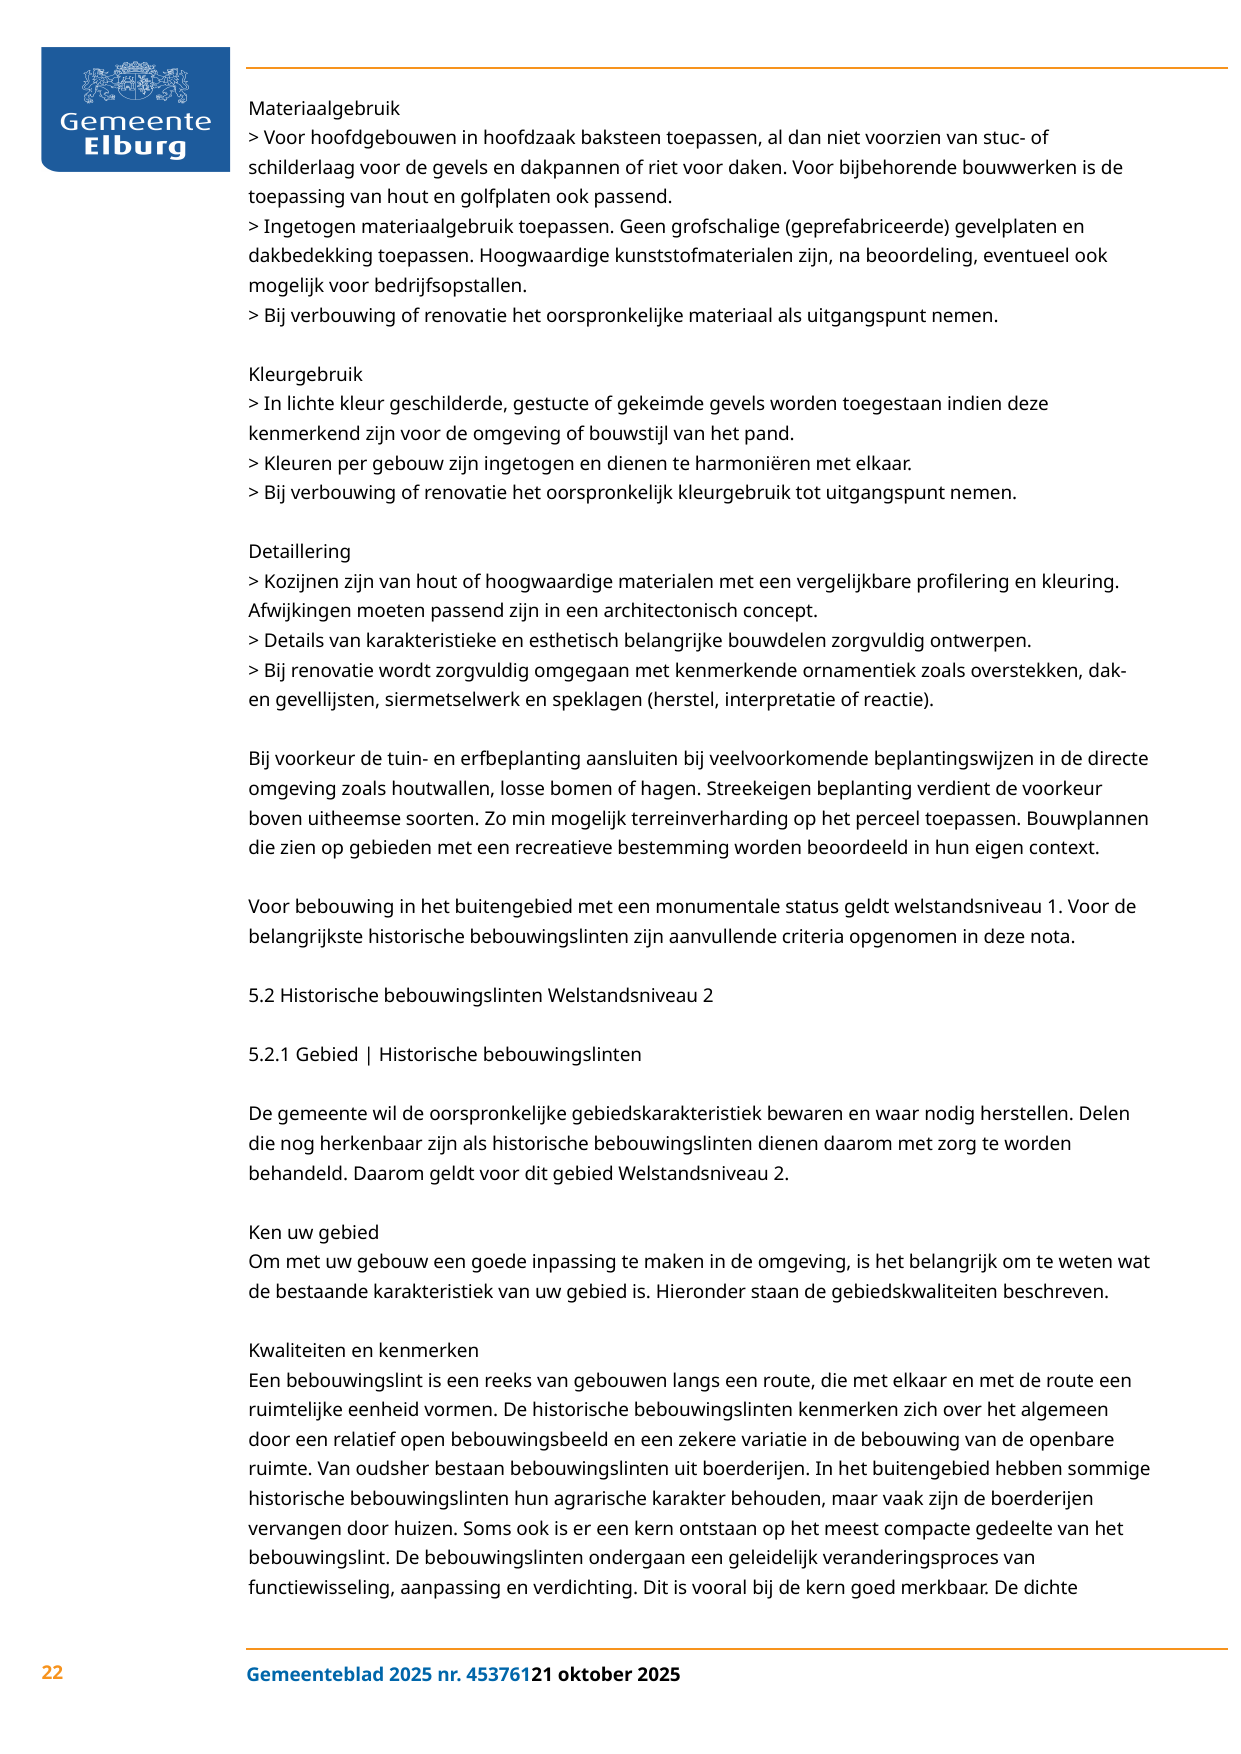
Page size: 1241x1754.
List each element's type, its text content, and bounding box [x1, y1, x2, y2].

text > Ingetogen materiaalgebruik toepassen. Geen grofschalige (geprefabriceerde) gevelplaten en dakbedekking toepassen. Hoogwaardige kunststofmaterialen zijn, na beoordeling, eventueel ook mogelijk voor bedrijfsopstallen. [248, 213, 1152, 298]
text > Kozijnen zijn van hout of hoogwaardige materialen met een vergelijkbare profilering en kleuring. Afwijkingen moeten passend zijn in een architectonisch concept. [248, 568, 1152, 623]
text Detaillering [248, 538, 1152, 564]
text > Details van karakteristieke en esthetisch belangrijke bouwdelen zorgvuldig ontwerpen. [248, 627, 1152, 653]
text Een bebouwingslint is een reeks van gebouwen langs een route, die met elkaar en met de route een ruimtelijke eenheid vormen. De historische bebouwingslinten kenmerken zich over het algemeen door een relatief open bebouwingsbeeld en een zekere variatie in de bebouwing van de openbare ruimte. Van oudsher bestaan bebouwingslinten uit boerderijen. In het buitengebied hebben sommige historische bebouwingslinten hun agrarische karakter behouden, maar vaak zijn de boerderijen vervangen door huizen. Soms ook is er een kern ontstaan op het meest compacte gedeelte van het bebouwingslint. De bebouwingslinten ondergaan een geleidelijk veranderingsproces van functiewisseling, aanpassing en verdichting. Dit is vooral bij de kern goed merkbaar. De dichte [248, 1367, 1152, 1600]
text 5.2 Historische bebouwingslinten Welstandsniveau 2 [248, 982, 1152, 1008]
text > Voor hoofdgebouwen in hoofdzaak baksteen toepassen, al dan niet voorzien van stuc- of schilderlaag voor de gevels en dakpannen of riet voor daken. Voor bijbehorende bouwwerken is de toepassing van hout en golfplaten ook passend. [248, 124, 1152, 209]
text > Bij verbouwing of renovatie het oorspronkelijk kleurgebruik tot uitgangspunt nemen. [248, 479, 1152, 505]
text Ken uw gebied [248, 1219, 1152, 1245]
text > Bij verbouwing of renovatie het oorspronkelijke materiaal als uitgangspunt nemen. [248, 302, 1152, 328]
picture [41, 47, 231, 172]
text Bij voorkeur de tuin- en erfbeplanting aansluiten bij veelvoorkomende beplantingswijzen in de directe omgeving zoals houtwallen, losse bomen of hagen. Streekeigen beplanting verdient de voorkeur boven uitheemse soorten. Zo min mogelijk terreinverharding op het perceel toepassen. Bouwplannen die zien op gebieden met een recreatieve bestemming worden beoordeeld in hun eigen context. [248, 746, 1152, 860]
text Kwaliteiten en kenmerken [248, 1337, 1152, 1363]
text Voor bebouwing in het buitengebied met een monumentale status geldt welstandsniveau 1. Voor de belangrijkste historische bebouwingslinten zijn aanvullende criteria opgenomen in deze nota. [248, 893, 1152, 949]
text 5.2.1 Gebied | Historische bebouwingslinten [248, 1041, 1152, 1067]
text Kleurgebruik [248, 361, 1152, 387]
text > Bij renovatie wordt zorgvuldig omgegaan met kenmerkende ornamentiek zoals overstekken, dak- en gevellijsten, siermetselwerk en speklagen (herstel, interpretatie of reactie). [248, 657, 1152, 712]
text > Kleuren per gebouw zijn ingetogen en dienen te harmoniëren met elkaar. [248, 450, 1152, 476]
text Materiaalgebruik [248, 95, 1152, 121]
text Om met uw gebouw een goede inpassing te maken in de omgeving, is het belangrijk om te weten wat de bestaande karakteristiek van uw gebied is. Hieronder staan de gebiedskwaliteiten beschreven. [248, 1248, 1152, 1304]
text De gemeente wil de oorspronkelijke gebiedskarakteristiek bewaren en waar nodig herstellen. Delen die nog herkenbaar zijn als historische bebouwingslinten dienen daarom met zorg te worden behandeld. Daarom geldt voor dit gebied Welstandsniveau 2. [248, 1101, 1152, 1186]
text > In lichte kleur geschilderde, gestucte of gekeimde gevels worden toegestaan indien deze kenmerkend zijn voor de omgeving of bouwstijl van het pand. [248, 391, 1152, 446]
